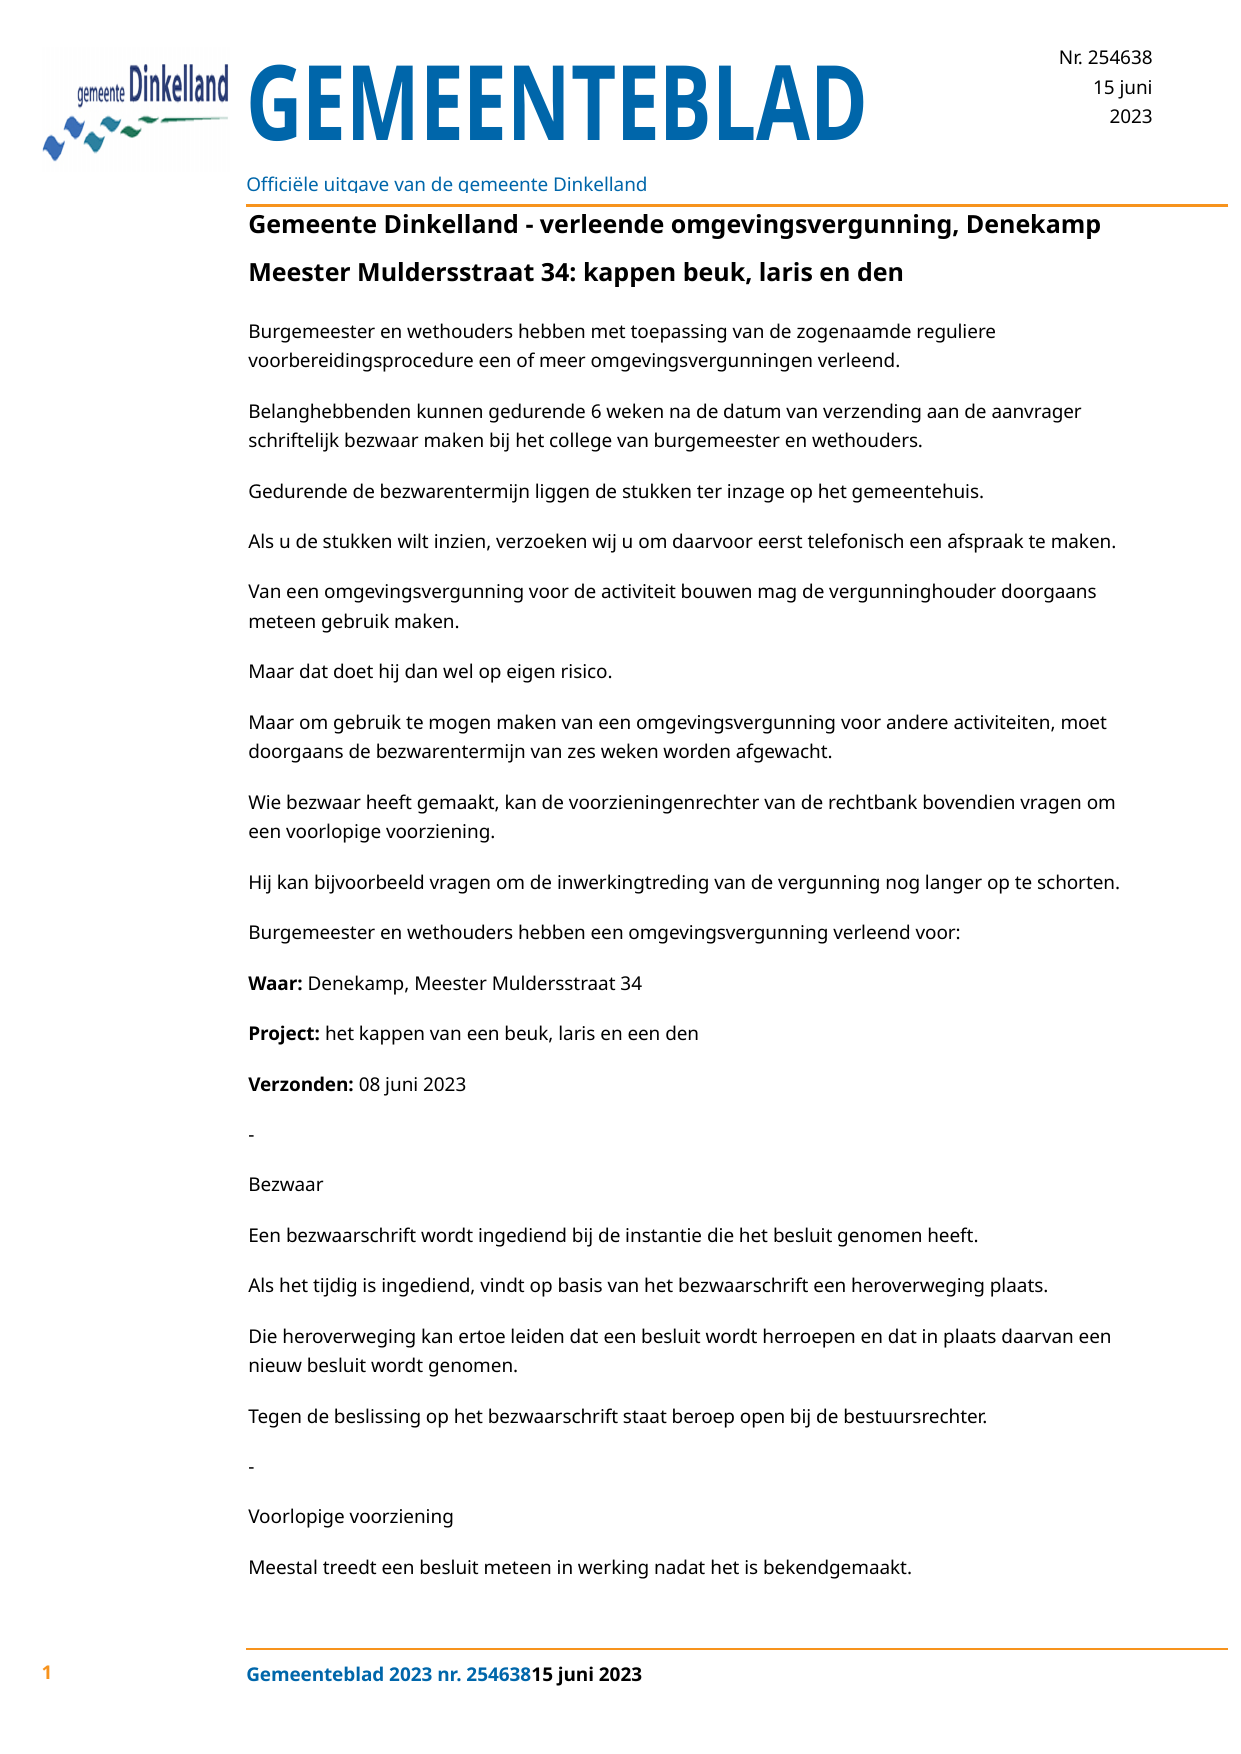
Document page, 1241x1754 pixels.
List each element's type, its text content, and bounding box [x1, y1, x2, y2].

text Project: het kappen van een beuk, laris en een den [248, 1020, 1152, 1046]
text Als het tijdig is ingediend, vindt op basis van het bezwaarschrift een heroverweging plaats. [248, 1272, 1152, 1298]
picture [41, 47, 231, 172]
text Die heroverweging kan ertoe leiden dat een besluit wordt herroepen en dat in plaats daarvan een nieuw besluit wordt genomen. [248, 1323, 1152, 1378]
text - [248, 1121, 1152, 1147]
text Voorlopige voorziening [248, 1504, 1152, 1529]
text Als u de stukken wilt inzien, verzoeken wij u om daarvoor eerst telefonisch een afspraak te maken. [248, 528, 1152, 554]
text Gedurende de bezwarentermijn liggen de stukken ter inzage op het gemeentehuis. [248, 478, 1152, 504]
text Hij kan bijvoorbeeld vragen om de inwerkingtreding van de vergunning nog langer op te schorten. [248, 869, 1152, 895]
text Tegen de beslissing op het bezwaarschrift staat beroep open bij de bestuursrechter. [248, 1403, 1152, 1429]
text Waar: Denekamp, Meester Muldersstraat 34 [248, 970, 1152, 996]
text Een bezwaarschrift wordt ingediend bij de instantie die het besluit genomen heeft. [248, 1222, 1152, 1248]
text Maar om gebruik te mogen maken van een omgevingsvergunning voor andere activiteiten, moet doorgaans de bezwarentermijn van zes weken worden afgewacht. [248, 709, 1152, 764]
text Burgemeester en wethouders hebben met toepassing van de zogenaamde reguliere voorbereidingsprocedure een of meer omgevingsvergunningen verleend. [248, 318, 1152, 373]
text Burgemeester en wethouders hebben een omgevingsvergunning verleend voor: [248, 919, 1152, 945]
text Verzonden: 08 juni 2023 [248, 1071, 1152, 1097]
text Maar dat doet hij dan wel op eigen risico. [248, 659, 1152, 684]
text Wie bezwaar heeft gemaakt, kan de voorzieningenrechter van de rechtbank bovendien vragen om een voorlopige voorziening. [248, 789, 1152, 844]
text Bezwaar [248, 1172, 1152, 1197]
text Gemeente Dinkelland - verleende omgevingsvergunning, Denekamp Meester Muldersstraat 34: kappen beuk, laris en den [248, 207, 1152, 288]
text Van een omgevingsvergunning voor de activiteit bouwen mag de vergunninghouder doorgaans meteen gebruik maken. [248, 579, 1152, 634]
text - [248, 1453, 1152, 1479]
text Meestal treedt een besluit meteen in werking nadat het is bekendgemaakt. [248, 1554, 1152, 1580]
text Belanghebbenden kunnen gedurende 6 weken na de datum van verzending aan de aanvrager schriftelijk bezwaar maken bij het college van burgemeester en wethouders. [248, 398, 1152, 453]
